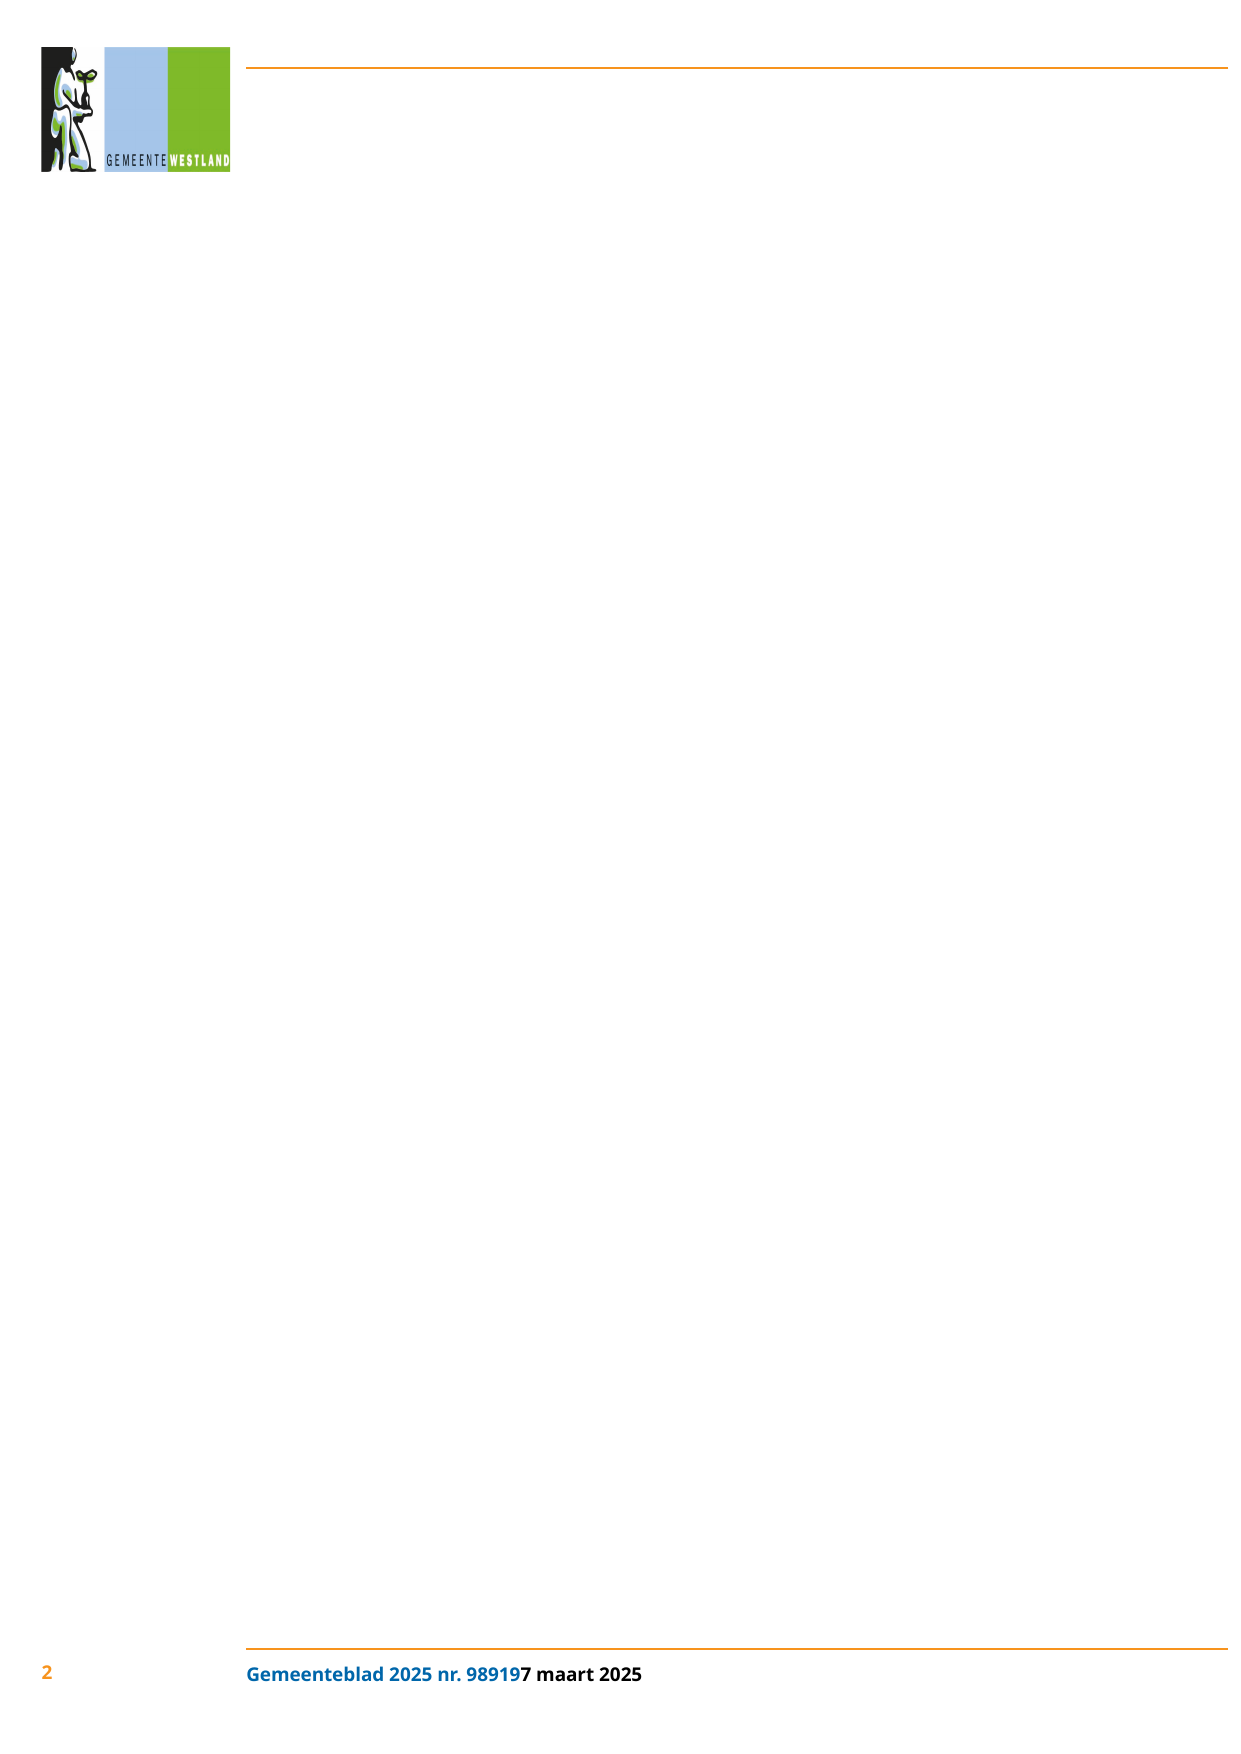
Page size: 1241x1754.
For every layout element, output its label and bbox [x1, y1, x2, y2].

picture [41, 47, 231, 172]
